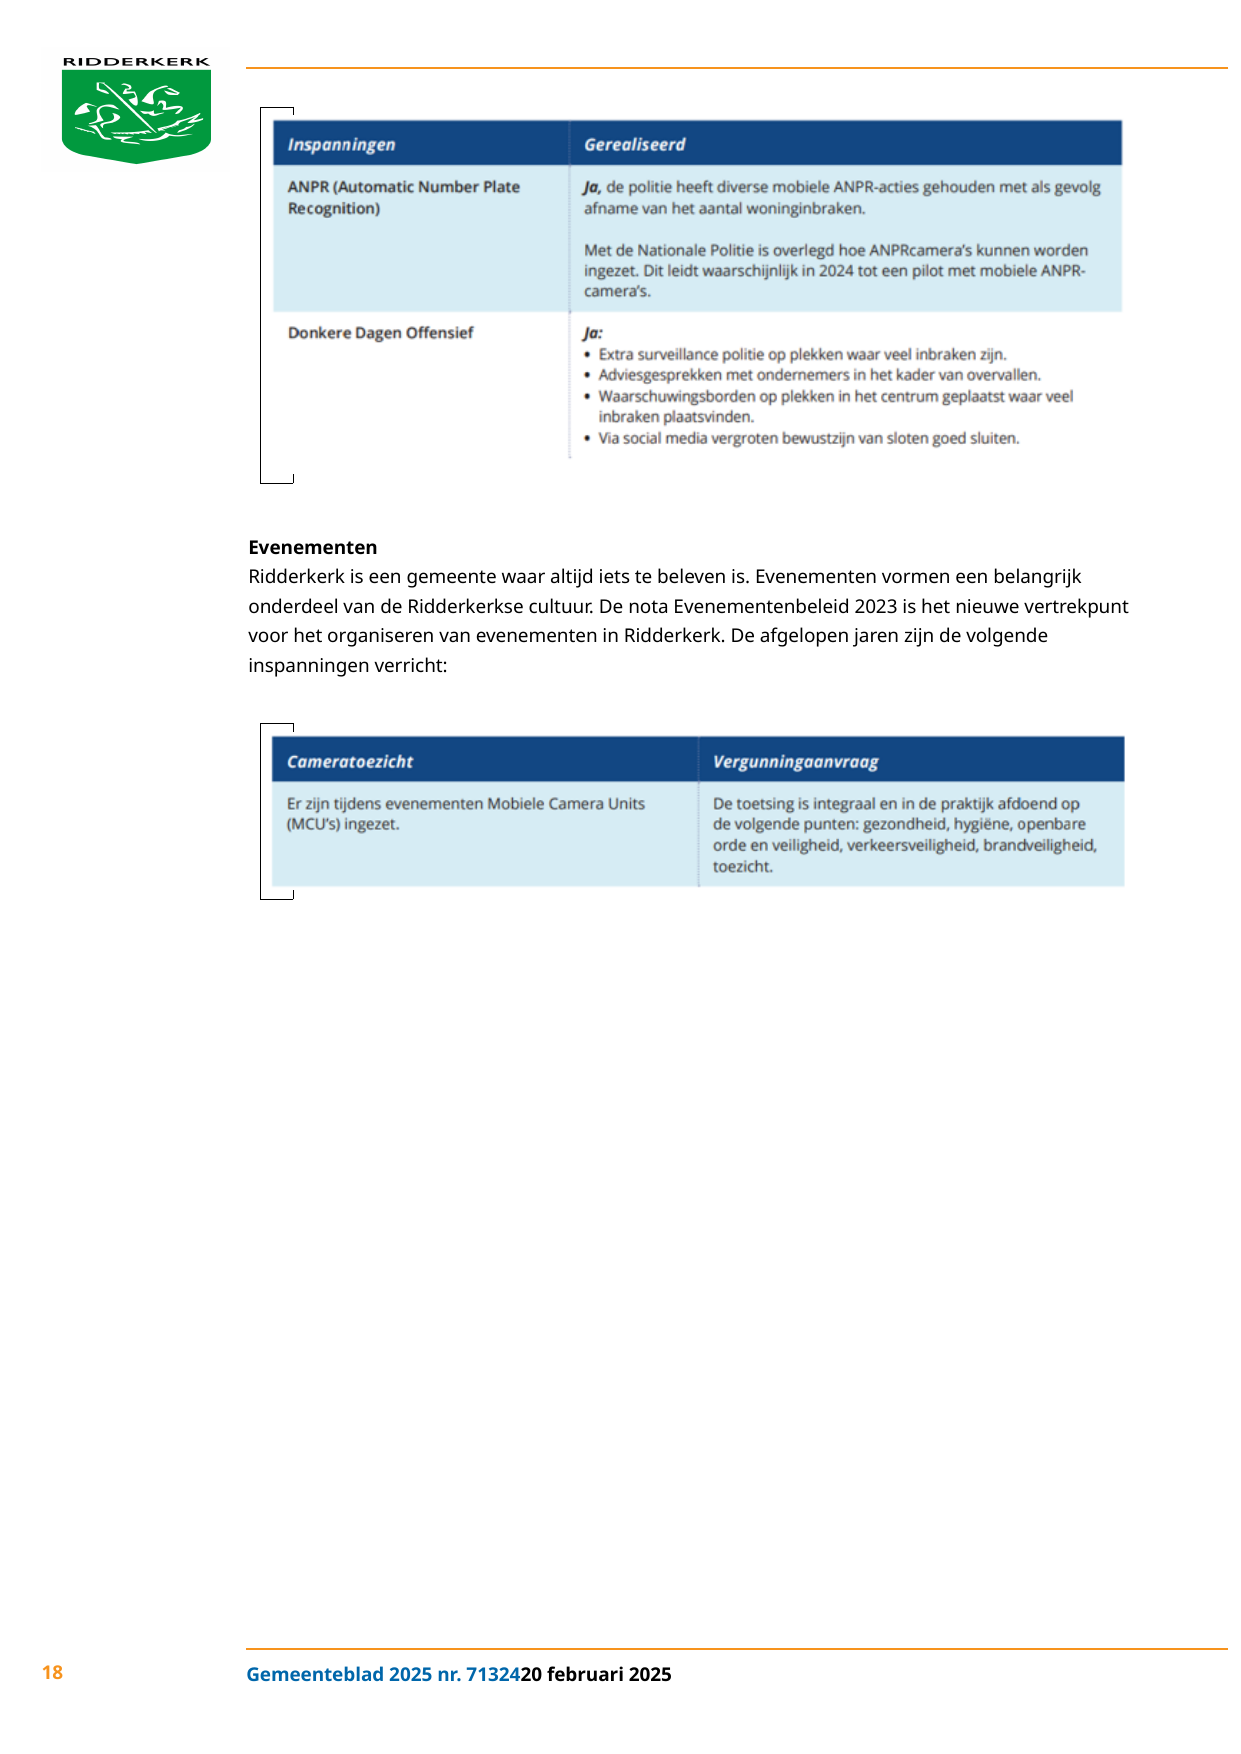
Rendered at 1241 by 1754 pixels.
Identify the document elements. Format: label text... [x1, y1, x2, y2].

picture [268, 732, 1125, 890]
text Evenementen [248, 534, 1152, 560]
picture [268, 115, 1125, 474]
picture [41, 47, 231, 172]
text Ridderkerk is een gemeente waar altijd iets te beleven is. Evenementen vormen een belangrijk onderdeel van de Ridderkerkse cultuur. De nota Evenementenbeleid 2023 is het nieuwe vertrekpunt voor het organiseren van evenementen in Ridderkerk. De afgelopen jaren zijn de volgende inspanningen verricht: [248, 563, 1152, 678]
